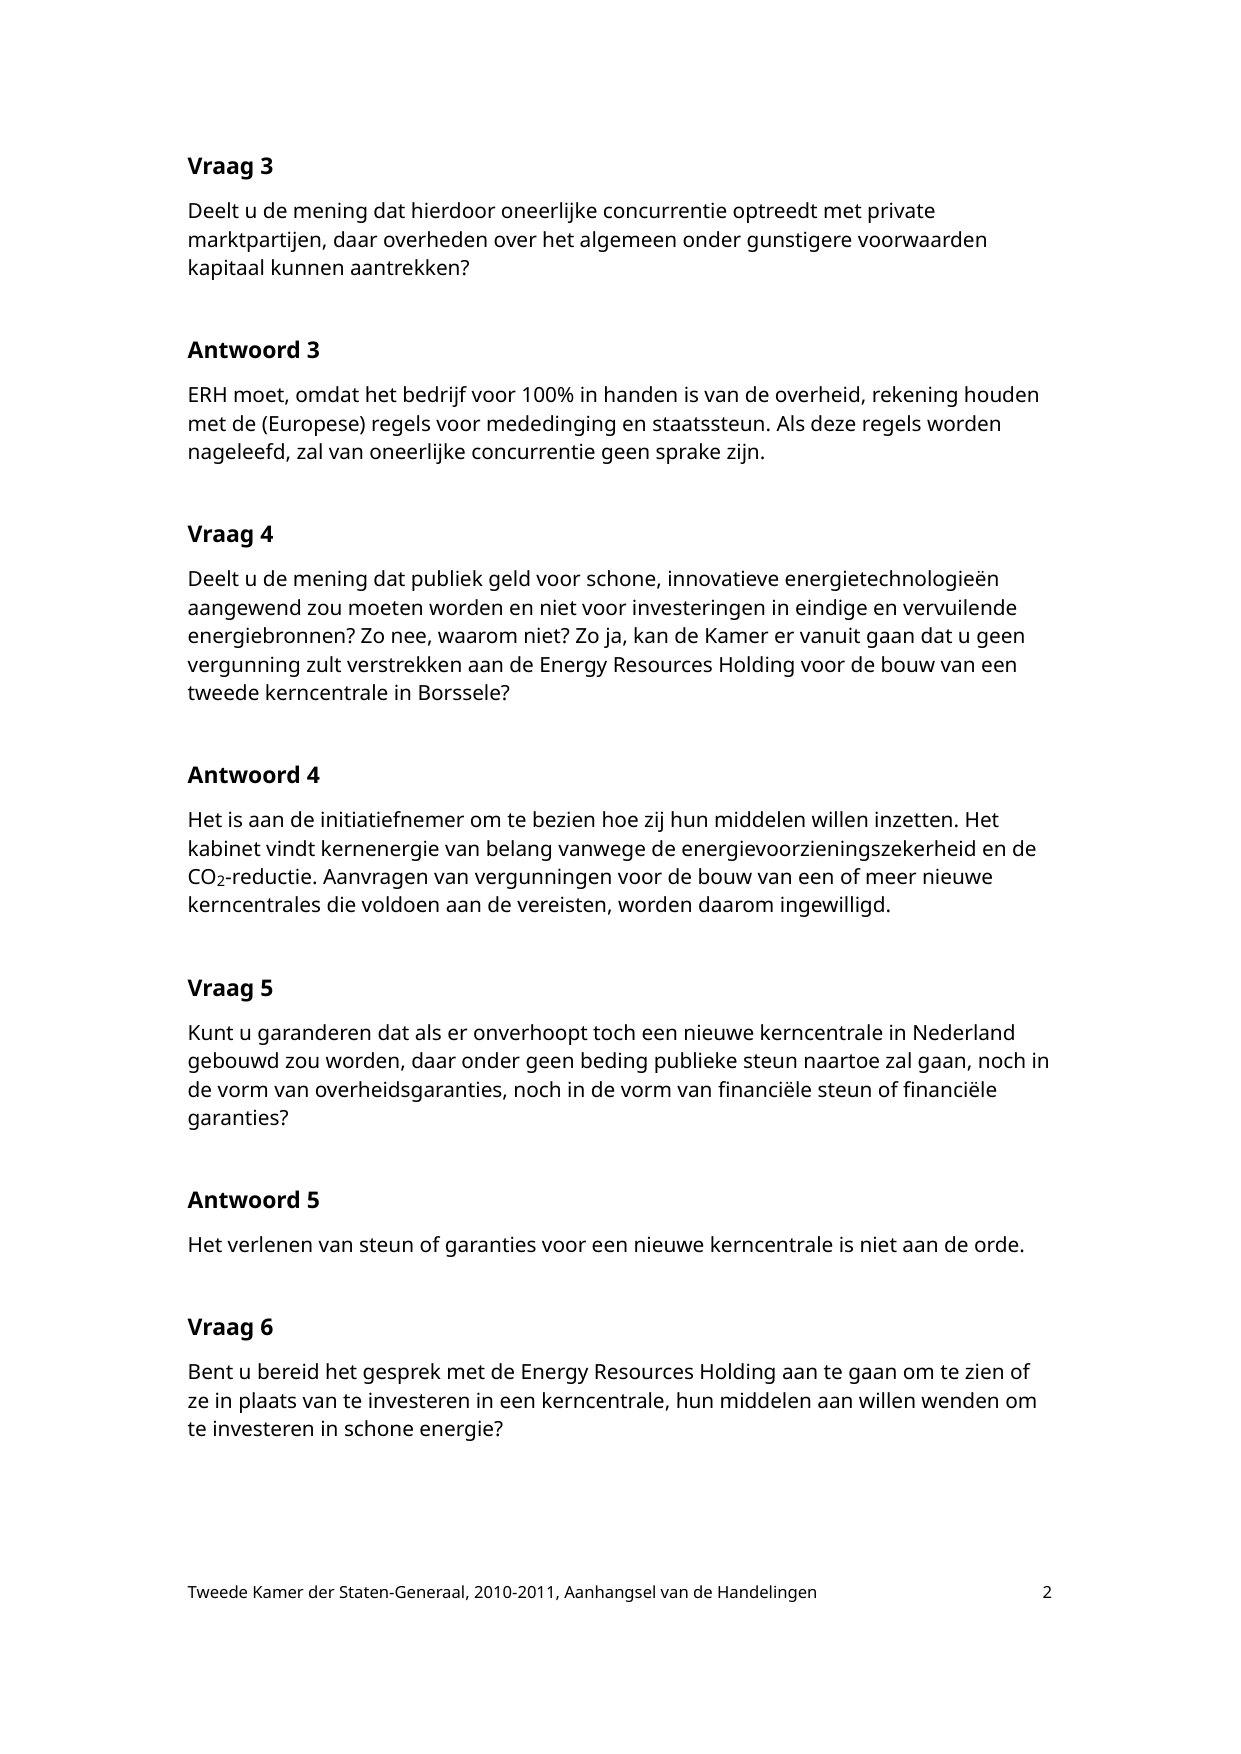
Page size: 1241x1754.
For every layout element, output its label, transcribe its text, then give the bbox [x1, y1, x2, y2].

subtitle Vraag 4 [187, 518, 1053, 549]
subtitle Vraag 3 [187, 150, 1053, 181]
text ERH moet, omdat het bedrijf voor 100% in handen is van de overheid, rekening houden met de (Europese) regels voor mededinging en staatssteun. Als deze regels worden nageleefd, zal van oneerlijke concurrentie geen sprake zijn. [187, 380, 1053, 466]
text Het verlenen van steun of garanties voor een nieuwe kerncentrale is niet aan de orde. [187, 1230, 1053, 1259]
subtitle Vraag 6 [187, 1311, 1053, 1342]
subtitle Vraag 5 [187, 972, 1053, 1003]
subtitle Antwoord 5 [187, 1184, 1053, 1215]
text Deelt u de mening dat publiek geld voor schone, innovatieve energietechnologieën aangewend zou moeten worden en niet voor investeringen in eindige en vervuilende energiebronnen? Zo nee, waarom niet? Zo ja, kan de Kamer er vanuit gaan dat u geen vergunning zult verstrekken aan de Energy Resources Holding voor de bouw van een tweede kerncentrale in Borssele? [187, 564, 1053, 707]
subtitle Antwoord 4 [187, 759, 1053, 790]
text Bent u bereid het gesprek met de Energy Resources Holding aan te gaan om te zien of ze in plaats van te investeren in een kerncentrale, hun middelen aan willen wenden om te investeren in schone energie? [187, 1357, 1053, 1443]
text Kunt u garanderen dat als er onverhoopt toch een nieuwe kerncentrale in Nederland gebouwd zou worden, daar onder geen beding publieke steun naartoe zal gaan, noch in de vorm van overheidsgaranties, noch in de vorm van financiële steun of financiële garanties? [187, 1018, 1053, 1132]
text Deelt u de mening dat hierdoor oneerlijke concurrentie optreedt met private marktpartijen, daar overheden over het algemeen onder gunstigere voorwaarden kapitaal kunnen aantrekken? [187, 196, 1053, 282]
text Het is aan de initiatiefnemer om te bezien hoe zij hun middelen willen inzetten. Het kabinet vindt kernenergie van belang vanwege de energievoorzieningszekerheid en de CO2-reductie. Aanvragen van vergunningen voor de bouw van een of meer nieuwe kerncentrales die voldoen aan de vereisten, worden daarom ingewilligd. [187, 805, 1053, 919]
subtitle Antwoord 3 [187, 334, 1053, 365]
